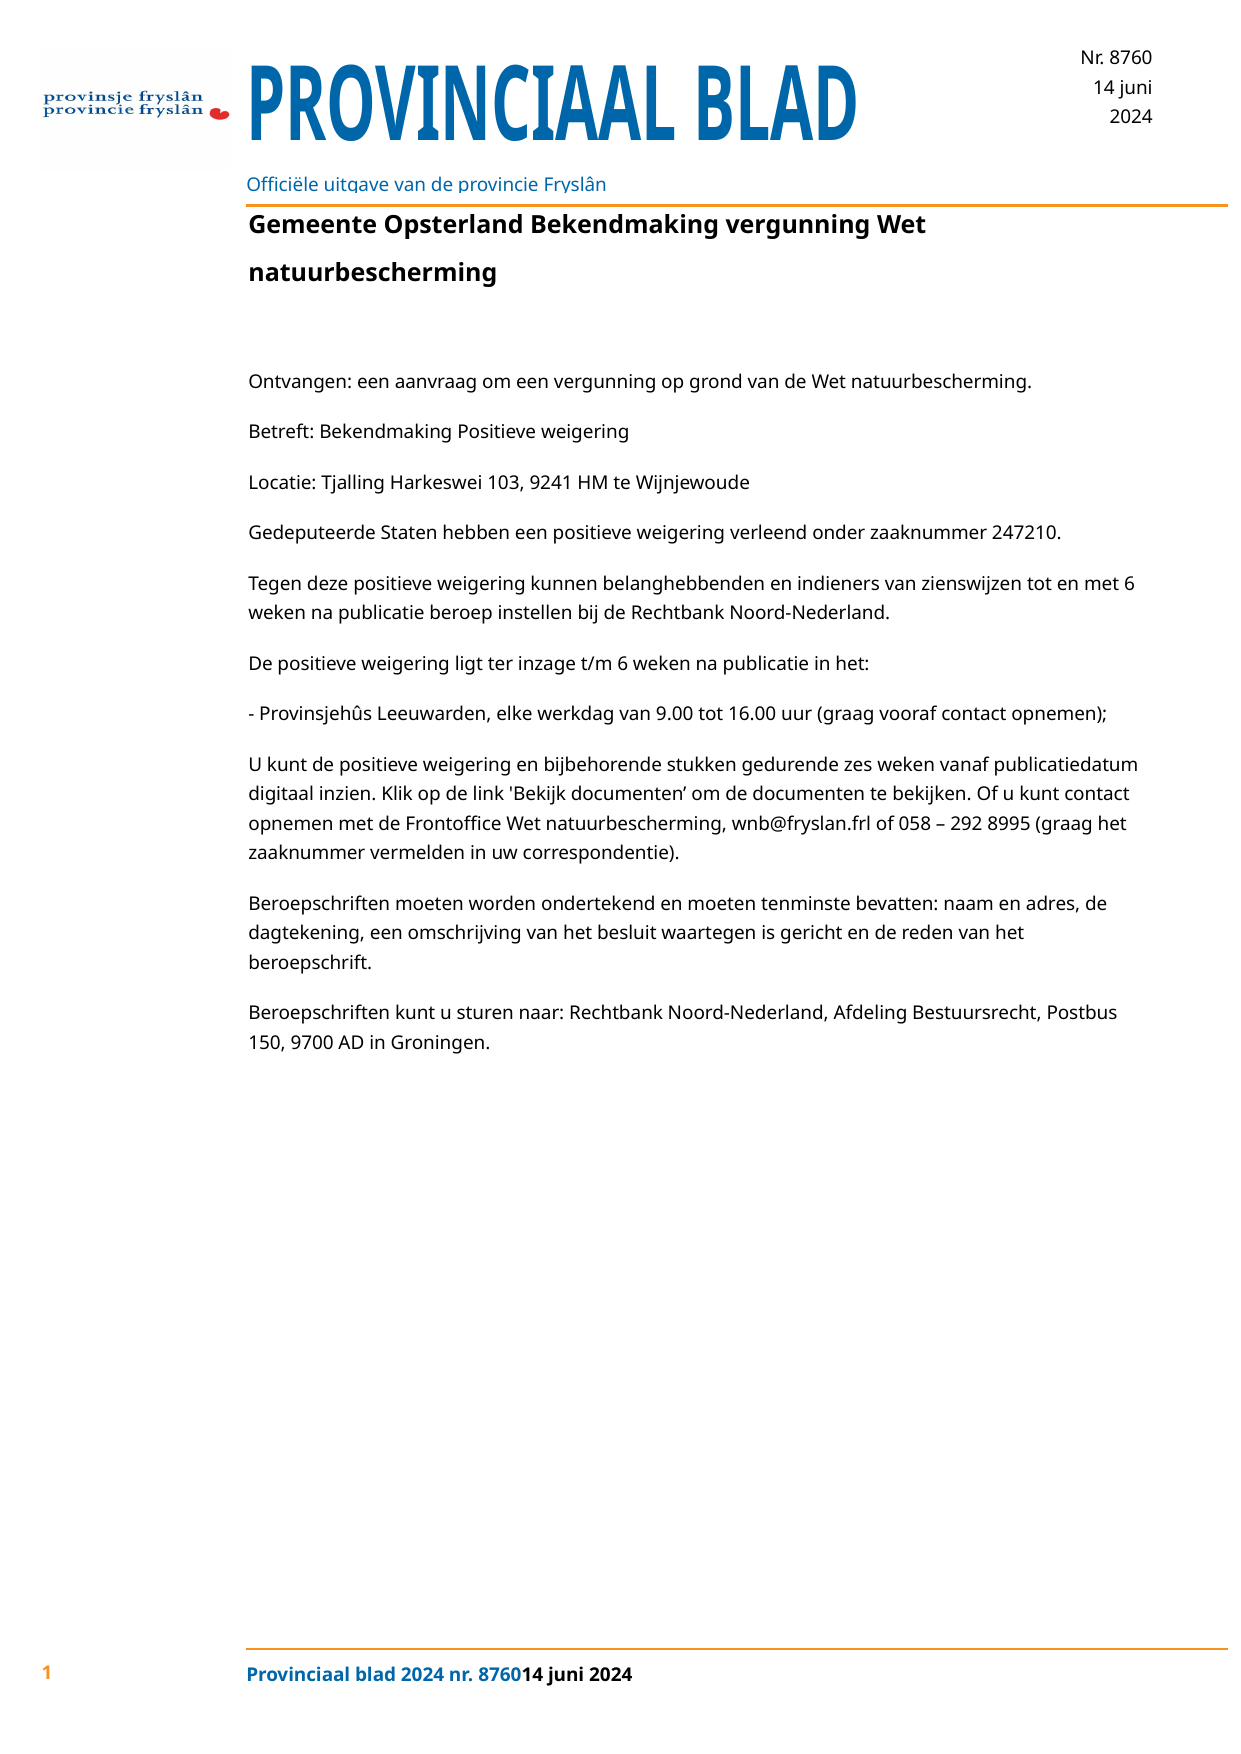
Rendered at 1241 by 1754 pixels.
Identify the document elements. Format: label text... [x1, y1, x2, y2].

text Betreft: Bekendmaking Positieve weigering [248, 419, 1152, 444]
text U kunt de positieve weigering en bijbehorende stukken gedurende zes weken vanaf publicatiedatum digitaal inzien. Klik op de link 'Bekijk documenten’ om de documenten te bekijken. Of u kunt contact opnemen met de Frontoffice Wet natuurbescherming, wnb@fryslan.frl of 058 – 292 8995 (graag het zaaknummer vermelden in uw correspondentie). [248, 751, 1152, 865]
text Tegen deze positieve weigering kunnen belanghebbenden en indieners van zienswijzen tot en met 6 weken na publicatie beroep instellen bij de Rechtbank Noord-Nederland. [248, 570, 1152, 625]
text Beroepschriften kunt u sturen naar: Rechtbank Noord-Nederland, Afdeling Bestuursrecht, Postbus 150, 9700 AD in Groningen. [248, 999, 1152, 1055]
text Locatie: Tjalling Harkeswei 103, 9241 HM te Wijnjewoude [248, 469, 1152, 495]
text Gemeente Opsterland Bekendmaking vergunning Wet natuurbescherming [248, 207, 1152, 288]
text Gedeputeerde Staten hebben een positieve weigering verleend onder zaaknummer 247210. [248, 519, 1152, 545]
text Beroepschriften moeten worden ondertekend en moeten tenminste bevatten: naam en adres, de dagtekening, een omschrijving van het besluit waartegen is gericht en de reden van het beroepschrift. [248, 890, 1152, 975]
text De positieve weigering ligt ter inzage t/m 6 weken na publicatie in het: [248, 650, 1152, 676]
text - Provinsjehûs Leeuwarden, elke werkdag van 9.00 tot 16.00 uur (graag vooraf contact opnemen); [248, 700, 1152, 726]
picture [41, 47, 231, 172]
text Ontvangen: een aanvraag om een vergunning op grond van de Wet natuurbescherming. [248, 368, 1152, 394]
